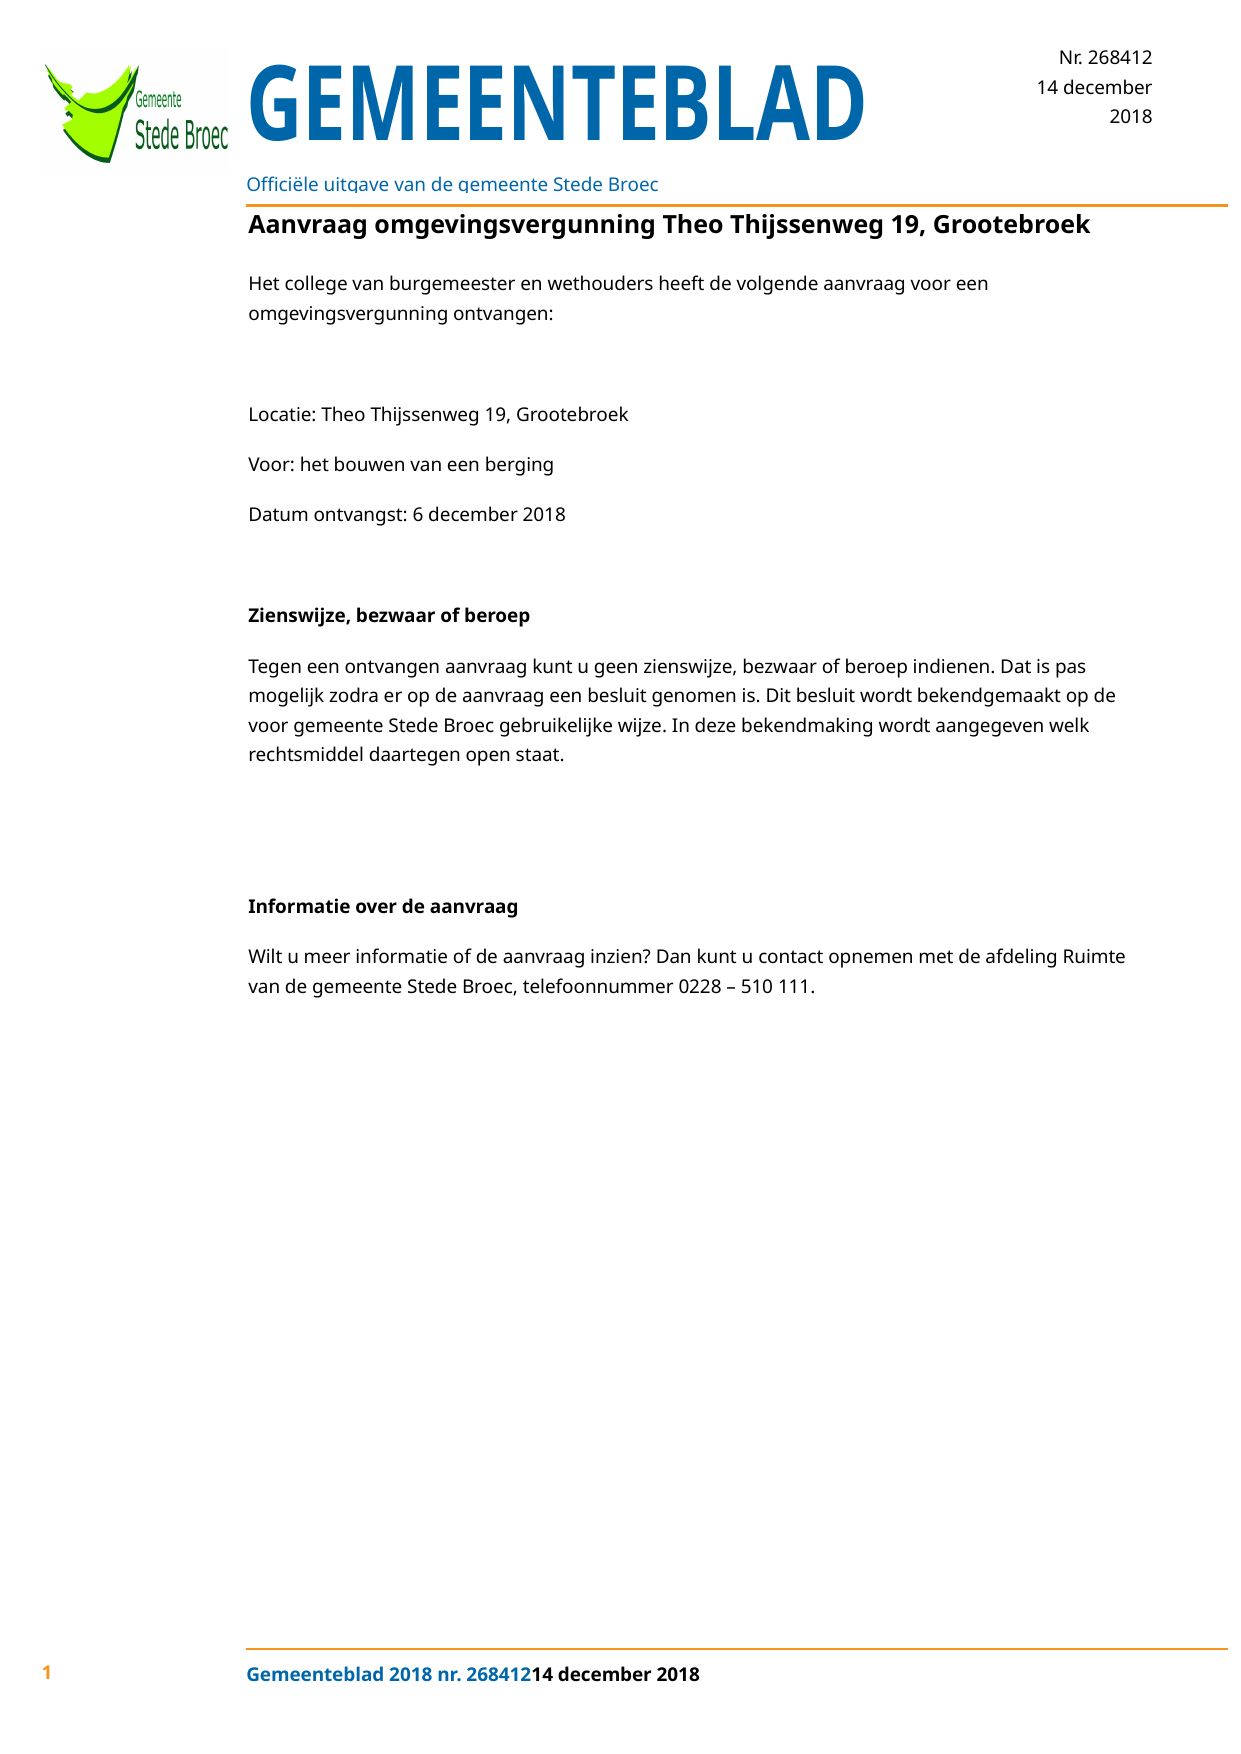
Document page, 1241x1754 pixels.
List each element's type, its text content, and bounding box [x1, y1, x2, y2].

text Tegen een ontvangen aanvraag kunt u geen zienswijze, bezwaar of beroep indienen. Dat is pas mogelijk zodra er op de aanvraag een besluit genomen is. Dit besluit wordt bekendgemaakt op de voor gemeente Stede Broec gebruikelijke wijze. In deze bekendmaking wordt aangegeven welk rechtsmiddel daartegen open staat. [248, 653, 1152, 767]
text Het college van burgemeester en wethouders heeft de volgende aanvraag voor een omgevingsvergunning ontvangen: [248, 270, 1152, 326]
text Locatie: Theo Thijssenweg 19, Grootebroek [248, 401, 1152, 426]
text Datum ontvangst: 6 december 2018 [248, 502, 1152, 527]
text Wilt u meer informatie of de aanvraag inzien? Dan kunt u contact opnemen met de afdeling Ruimte van de gemeente Stede Broec, telefoonnummer 0228 – 510 111. [248, 943, 1152, 998]
text Informatie over de aanvraag [248, 893, 1152, 918]
text Voor: het bouwen van een berging [248, 451, 1152, 477]
picture [41, 47, 231, 172]
text Aanvraag omgevingsvergunning Theo Thijssenweg 19, Grootebroek [248, 207, 1152, 241]
text Zienswijze, bezwaar of beroep [248, 602, 1152, 628]
